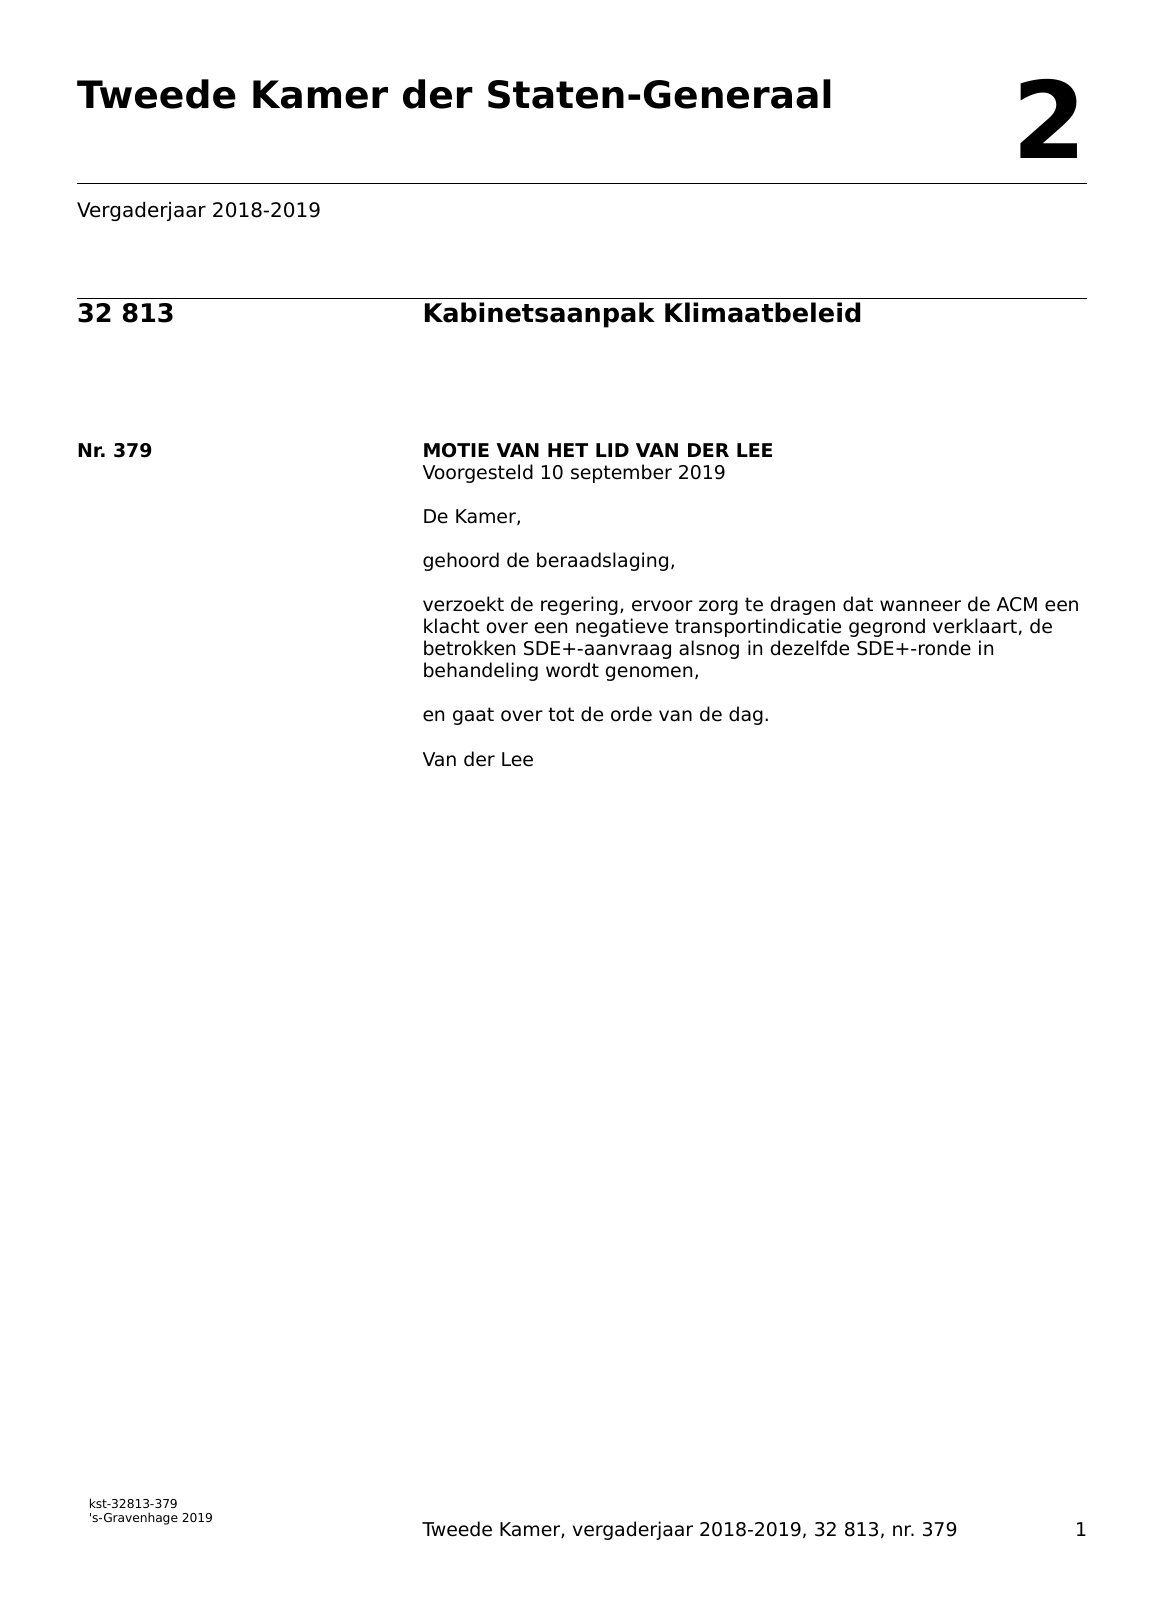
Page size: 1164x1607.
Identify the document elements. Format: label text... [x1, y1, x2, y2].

table_header 2 [886, 59, 1087, 183]
text Voorgesteld 10 september 2019 [422, 462, 1087, 484]
text verzoekt de regering, ervoor zorg te dragen dat wanneer de ACM een klacht over een negatieve transportindicatie gegrond verklaart, de betrokken SDE+-aanvraag alsnog in dezelfde SDE+-ronde in behandeling wordt genomen, [422, 594, 1087, 682]
text kst-32813-379 [88, 1497, 323, 1511]
subtitle 32 813 Kabinetsaanpak Klimaatbeleid [77, 299, 1087, 329]
table_header Tweede Kamer der Staten-Generaal [77, 59, 886, 183]
text De Kamer, [422, 506, 1087, 528]
text Van der Lee [422, 748, 1087, 770]
text en gaat over tot de orde van de dag. [422, 704, 1087, 726]
subtitle Nr. 379 MOTIE VAN HET LID VAN DER LEE [77, 440, 1087, 462]
text 's-Gravenhage 2019 [88, 1511, 323, 1525]
table_cell Vergaderjaar 2018-2019 [77, 184, 1087, 298]
text gehoord de beraadslaging, [422, 550, 1087, 572]
